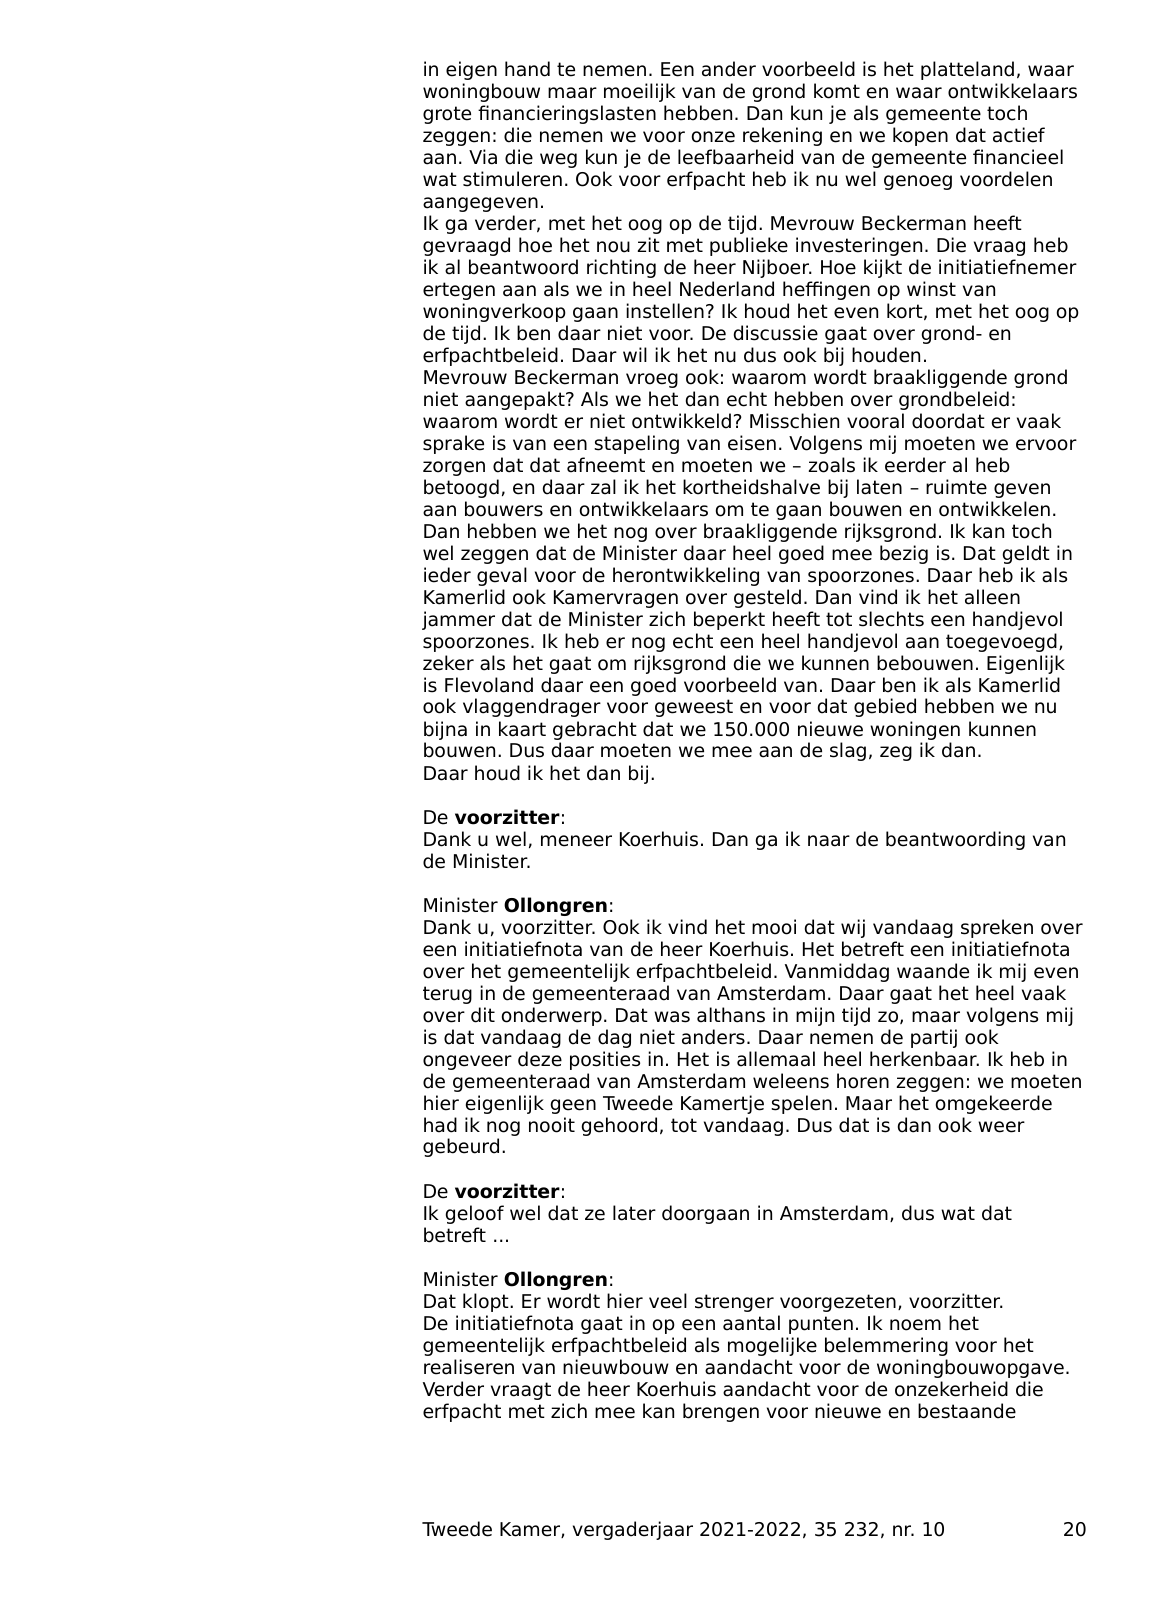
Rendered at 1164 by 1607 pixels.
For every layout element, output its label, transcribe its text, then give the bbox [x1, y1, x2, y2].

text in eigen hand te nemen. Een ander voorbeeld is het platteland, waar woningbouw maar moeilijk van de grond komt en waar ontwikkelaars grote financieringslasten hebben. Dan kun je als gemeente toch zeggen: die nemen we voor onze rekening en we kopen dat actief aan. Via die weg kun je de leefbaarheid van de gemeente financieel wat stimuleren. Ook voor erfpacht heb ik nu wel genoeg voordelen aangegeven. [422, 59, 1087, 213]
text Minister Ollongren: [422, 895, 1087, 917]
text Ik geloof wel dat ze later doorgaan in Amsterdam, dus wat dat betreft ... [422, 1203, 1087, 1247]
text Dan hebben we het nog over braakliggende rijksgrond. Ik kan toch wel zeggen dat de Minister daar heel goed mee bezig is. Dat geldt in ieder geval voor de herontwikkeling van spoorzones. Daar heb ik als Kamerlid ook Kamervragen over gesteld. Dan vind ik het alleen jammer dat de Minister zich beperkt heeft tot slechts een handjevol spoorzones. Ik heb er nog echt een heel handjevol aan toegevoegd, zeker als het gaat om rijksgrond die we kunnen bebouwen. Eigenlijk is Flevoland daar een goed voorbeeld van. Daar ben ik als Kamerlid ook vlaggendrager voor geweest en voor dat gebied hebben we nu bijna in kaart gebracht dat we 150.000 nieuwe woningen kunnen bouwen. Dus daar moeten we mee aan de slag, zeg ik dan. [422, 521, 1087, 762]
text Dank u wel, meneer Koerhuis. Dan ga ik naar de beantwoording van de Minister. [422, 828, 1087, 872]
text Ik ga verder, met het oog op de tijd. Mevrouw Beckerman heeft gevraagd hoe het nou zit met publieke investeringen. Die vraag heb ik al beantwoord richting de heer Nijboer. Hoe kijkt de initiatiefnemer ertegen aan als we in heel Nederland heffingen op winst van woningverkoop gaan instellen? Ik houd het even kort, met het oog op de tijd. Ik ben daar niet voor. De discussie gaat over grond- en erfpachtbeleid. Daar wil ik het nu dus ook bij houden. [422, 213, 1087, 367]
text Mevrouw Beckerman vroeg ook: waarom wordt braakliggende grond niet aangepakt? Als we het dan echt hebben over grondbeleid: waarom wordt er niet ontwikkeld? Misschien vooral doordat er vaak sprake is van een stapeling van eisen. Volgens mij moeten we ervoor zorgen dat dat afneemt en moeten we – zoals ik eerder al heb betoogd, en daar zal ik het kortheidshalve bij laten – ruimte geven aan bouwers en ontwikkelaars om te gaan bouwen en ontwikkelen. [422, 367, 1087, 521]
text De voorzitter: [422, 807, 1087, 828]
text Dank u, voorzitter. Ook ik vind het mooi dat wij vandaag spreken over een initiatiefnota van de heer Koerhuis. Het betreft een initiatiefnota over het gemeentelijk erfpachtbeleid. Vanmiddag waande ik mij even terug in de gemeenteraad van Amsterdam. Daar gaat het heel vaak over dit onderwerp. Dat was althans in mijn tijd zo, maar volgens mij is dat vandaag de dag niet anders. Daar nemen de partij ook ongeveer deze posities in. Het is allemaal heel herkenbaar. Ik heb in de gemeenteraad van Amsterdam weleens horen zeggen: we moeten hier eigenlijk geen Tweede Kamertje spelen. Maar het omgekeerde had ik nog nooit gehoord, tot vandaag. Dus dat is dan ook weer gebeurd. [422, 917, 1087, 1158]
text Minister Ollongren: [422, 1269, 1087, 1291]
text Daar houd ik het dan bij. [422, 762, 1087, 784]
text De voorzitter: [422, 1181, 1087, 1203]
text De initiatiefnota gaat in op een aantal punten. Ik noem het gemeentelijk erfpachtbeleid als mogelijke belemmering voor het realiseren van nieuwbouw en aandacht voor de woningbouwopgave. Verder vraagt de heer Koerhuis aandacht voor de onzekerheid die erfpacht met zich mee kan brengen voor nieuwe en bestaande [422, 1313, 1087, 1423]
text Dat klopt. Er wordt hier veel strenger voorgezeten, voorzitter. [422, 1291, 1087, 1313]
